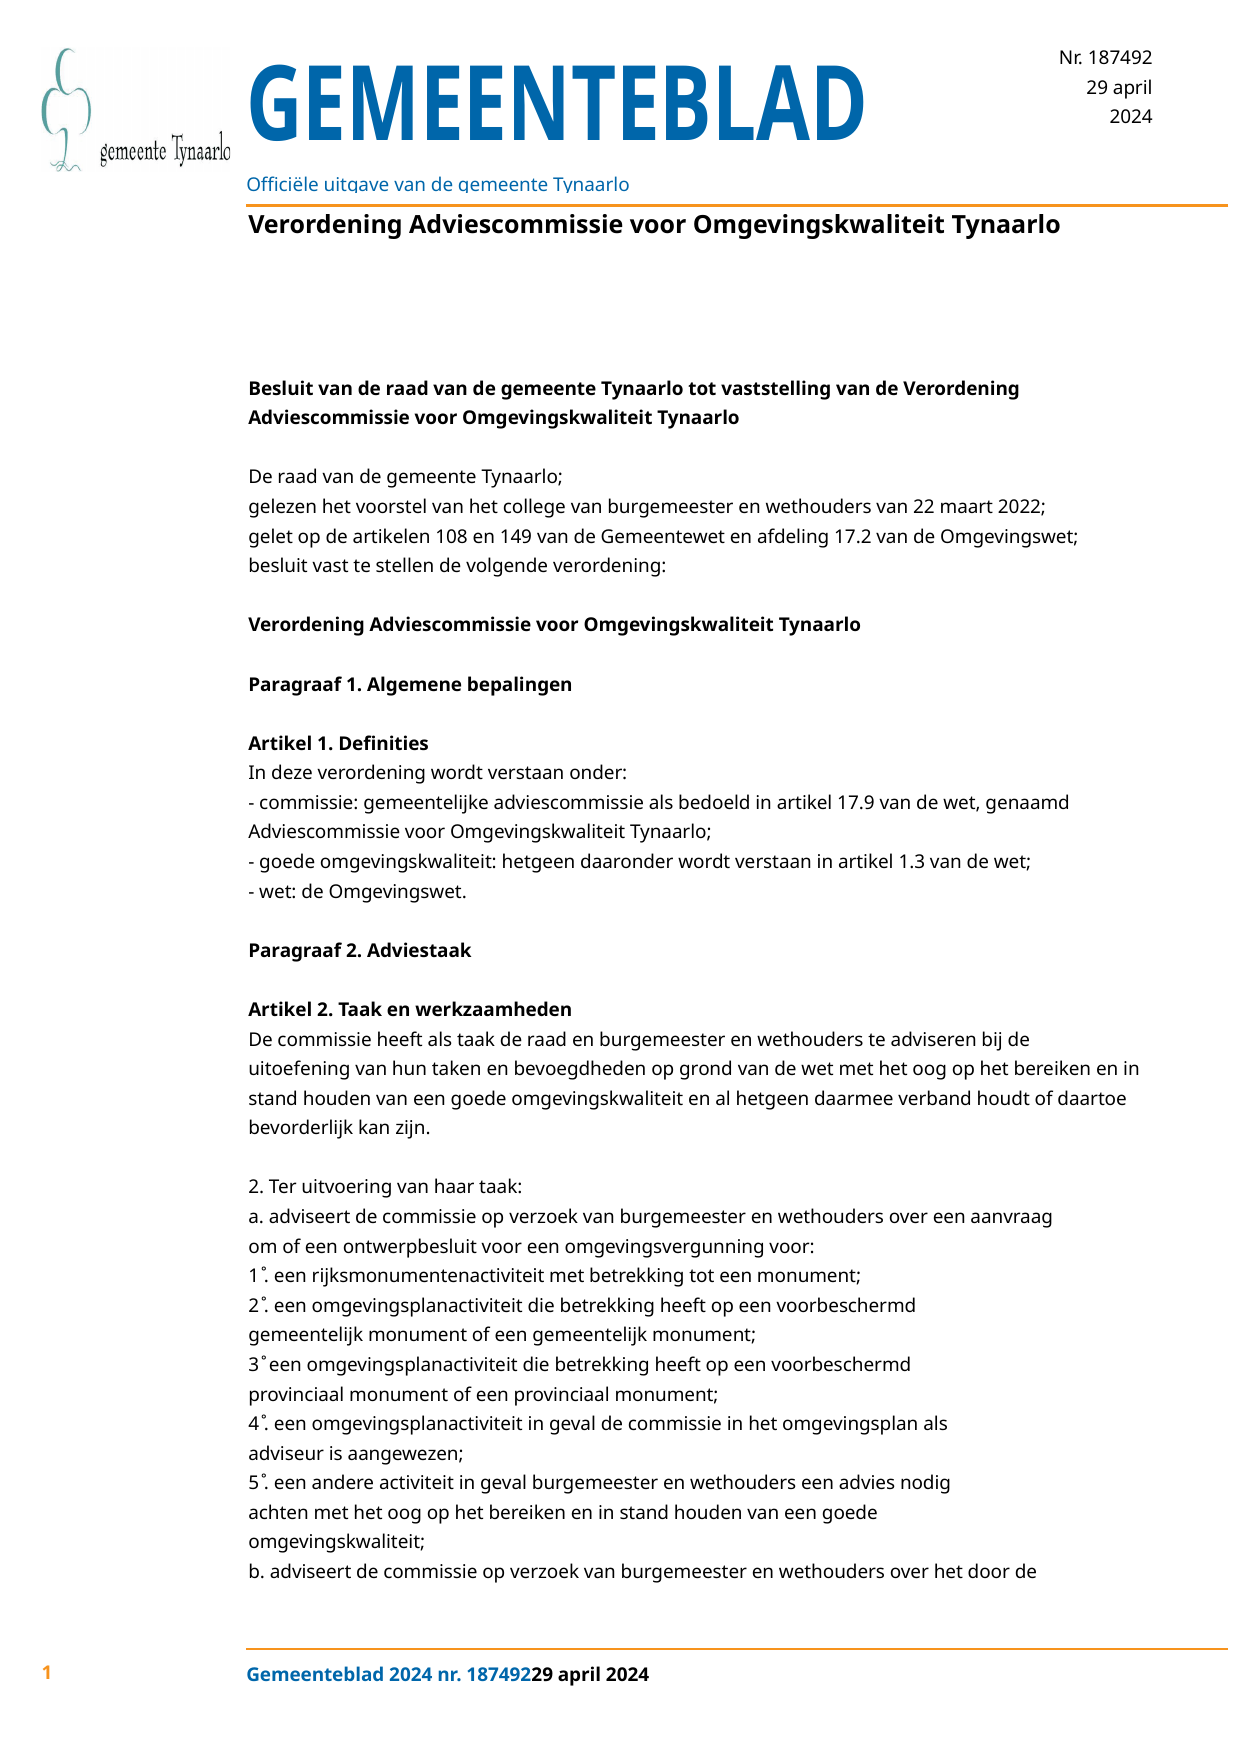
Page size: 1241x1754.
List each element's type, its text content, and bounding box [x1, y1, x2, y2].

text - wet: de Omgevingswet. [248, 878, 1152, 903]
text b. adviseert de commissie op verzoek van burgemeester en wethouders over het door de [248, 1558, 1152, 1584]
text - commissie: gemeentelijke adviescommissie als bedoeld in artikel 17.9 van de wet, genaamd [248, 789, 1152, 815]
text 3 ̊ een omgevingsplanactiviteit die betrekking heeft op een voorbeschermd [248, 1351, 1152, 1377]
text a. adviseert de commissie op verzoek van burgemeester en wethouders over een aanvraag [248, 1203, 1152, 1229]
text Verordening Adviescommissie voor Omgevingskwaliteit Tynaarlo [248, 612, 1152, 637]
text uitoefening van hun taken en bevoegdheden op grond van de wet met het oog op het bereiken en in stand houden van een goede omgevingskwaliteit en al hetgeen daarmee verband houdt of daartoe bevorderlijk kan zijn. [248, 1055, 1152, 1140]
text Artikel 2. Taak en werkzaamheden [248, 996, 1152, 1022]
text besluit vast te stellen de volgende verordening: [248, 552, 1152, 578]
text De commissie heeft als taak de raad en burgemeester en wethouders te adviseren bij de [248, 1026, 1152, 1051]
text Besluit van de raad van de gemeente Tynaarlo tot vaststelling van de Verordening Adviescommissie voor Omgevingskwaliteit Tynaarlo [248, 375, 1152, 430]
text 4 ̊. een omgevingsplanactiviteit in geval de commissie in het omgevingsplan als [248, 1410, 1152, 1436]
text achten met het oog op het bereiken en in stand houden van een goede [248, 1499, 1152, 1525]
text 2. Ter uitvoering van haar taak: [248, 1174, 1152, 1199]
picture [41, 47, 231, 172]
text 5 ̊. een andere activiteit in geval burgemeester en wethouders een advies nodig [248, 1469, 1152, 1495]
text adviseur is aangewezen; [248, 1440, 1152, 1466]
text Adviescommissie voor Omgevingskwaliteit Tynaarlo; [248, 819, 1152, 844]
text gelezen het voorstel van het college van burgemeester en wethouders van 22 maart 2022; [248, 493, 1152, 519]
text Artikel 1. Definities [248, 730, 1152, 756]
text omgevingskwaliteit; [248, 1529, 1152, 1554]
text 2 ̊. een omgevingsplanactiviteit die betrekking heeft op een voorbeschermd [248, 1292, 1152, 1318]
text Paragraaf 2. Adviestaak [248, 937, 1152, 963]
text gemeentelijk monument of een gemeentelijk monument; [248, 1322, 1152, 1347]
text De raad van de gemeente Tynaarlo; [248, 464, 1152, 489]
text gelet op de artikelen 108 en 149 van de Gemeentewet en afdeling 17.2 van de Omgevingswet; [248, 523, 1152, 548]
text - goede omgevingskwaliteit: hetgeen daaronder wordt verstaan in artikel 1.3 van de wet; [248, 848, 1152, 874]
text In deze verordening wordt verstaan onder: [248, 759, 1152, 785]
text 1 ̊. een rijksmonumentenactiviteit met betrekking tot een monument; [248, 1262, 1152, 1288]
text Verordening Adviescommissie voor Omgevingskwaliteit Tynaarlo [248, 207, 1152, 241]
text Paragraaf 1. Algemene bepalingen [248, 671, 1152, 696]
text provinciaal monument of een provinciaal monument; [248, 1381, 1152, 1406]
text om of een ontwerpbesluit voor een omgevingsvergunning voor: [248, 1233, 1152, 1258]
